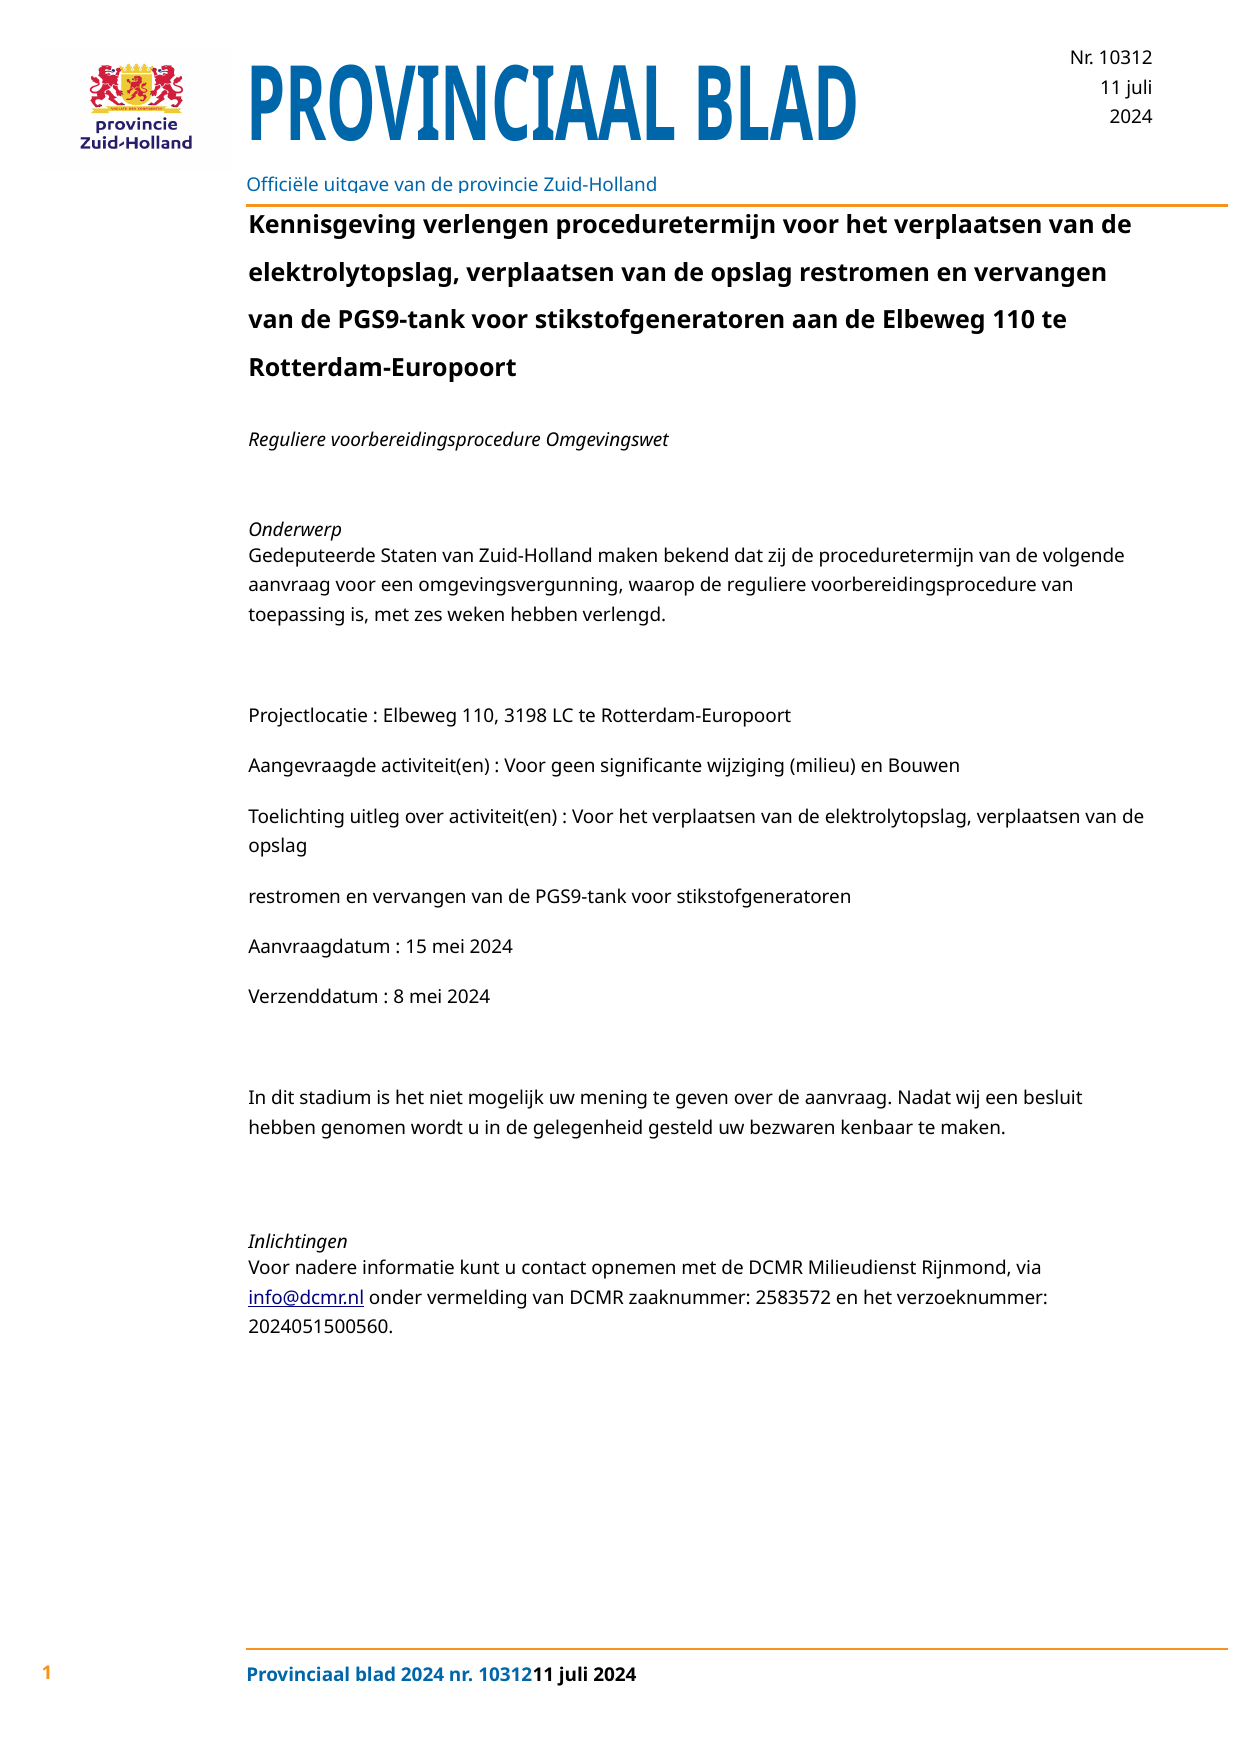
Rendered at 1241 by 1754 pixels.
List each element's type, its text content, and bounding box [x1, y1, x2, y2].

text Reguliere voorbereidingsprocedure Omgevingswet [248, 427, 1152, 452]
text Aanvraagdatum : 15 mei 2024 [248, 933, 1152, 959]
text Kennisgeving verlengen proceduretermijn voor het verplaatsen van de elektrolytopslag, verplaatsen van de opslag restromen en vervangen van de PGS9-tank voor stikstofgeneratoren aan de Elbeweg 110 te Rotterdam-Europoort [248, 207, 1152, 384]
text Verzenddatum : 8 mei 2024 [248, 984, 1152, 1009]
text restromen en vervangen van de PGS9-tank voor stikstofgeneratoren [248, 883, 1152, 909]
text In dit stadium is het niet mogelijk uw mening te geven over de aanvraag. Nadat wij een besluit hebben genomen wordt u in de gelegenheid gesteld uw bezwaren kenbaar te maken. [248, 1084, 1152, 1140]
text Gedeputeerde Staten van Zuid-Holland maken bekend dat zij de proceduretermijn van de volgende aanvraag voor een omgevingsvergunning, waarop de reguliere voorbereidingsprocedure van toepassing is, met zes weken hebben verlengd. [248, 542, 1152, 627]
text Toelichting uitleg over activiteit(en) : Voor het verplaatsen van de elektrolytopslag, verplaatsen van de opslag [248, 803, 1152, 858]
text Voor nadere informatie kunt u contact opnemen met de DCMR Milieudienst Rijnmond, via info@dcmr.nl onder vermelding van DCMR zaaknummer: 2583572 en het verzoeknummer: 2024051500560. [248, 1254, 1152, 1339]
text Projectlocatie : Elbeweg 110, 3198 LC te Rotterdam-Europoort [248, 702, 1152, 728]
text Inlichtingen [248, 1228, 1152, 1254]
picture [41, 47, 231, 172]
text Aangevraagde activiteit(en) : Voor geen significante wijziging (milieu) en Bouwen [248, 752, 1152, 778]
text Onderwerp [248, 516, 1152, 542]
